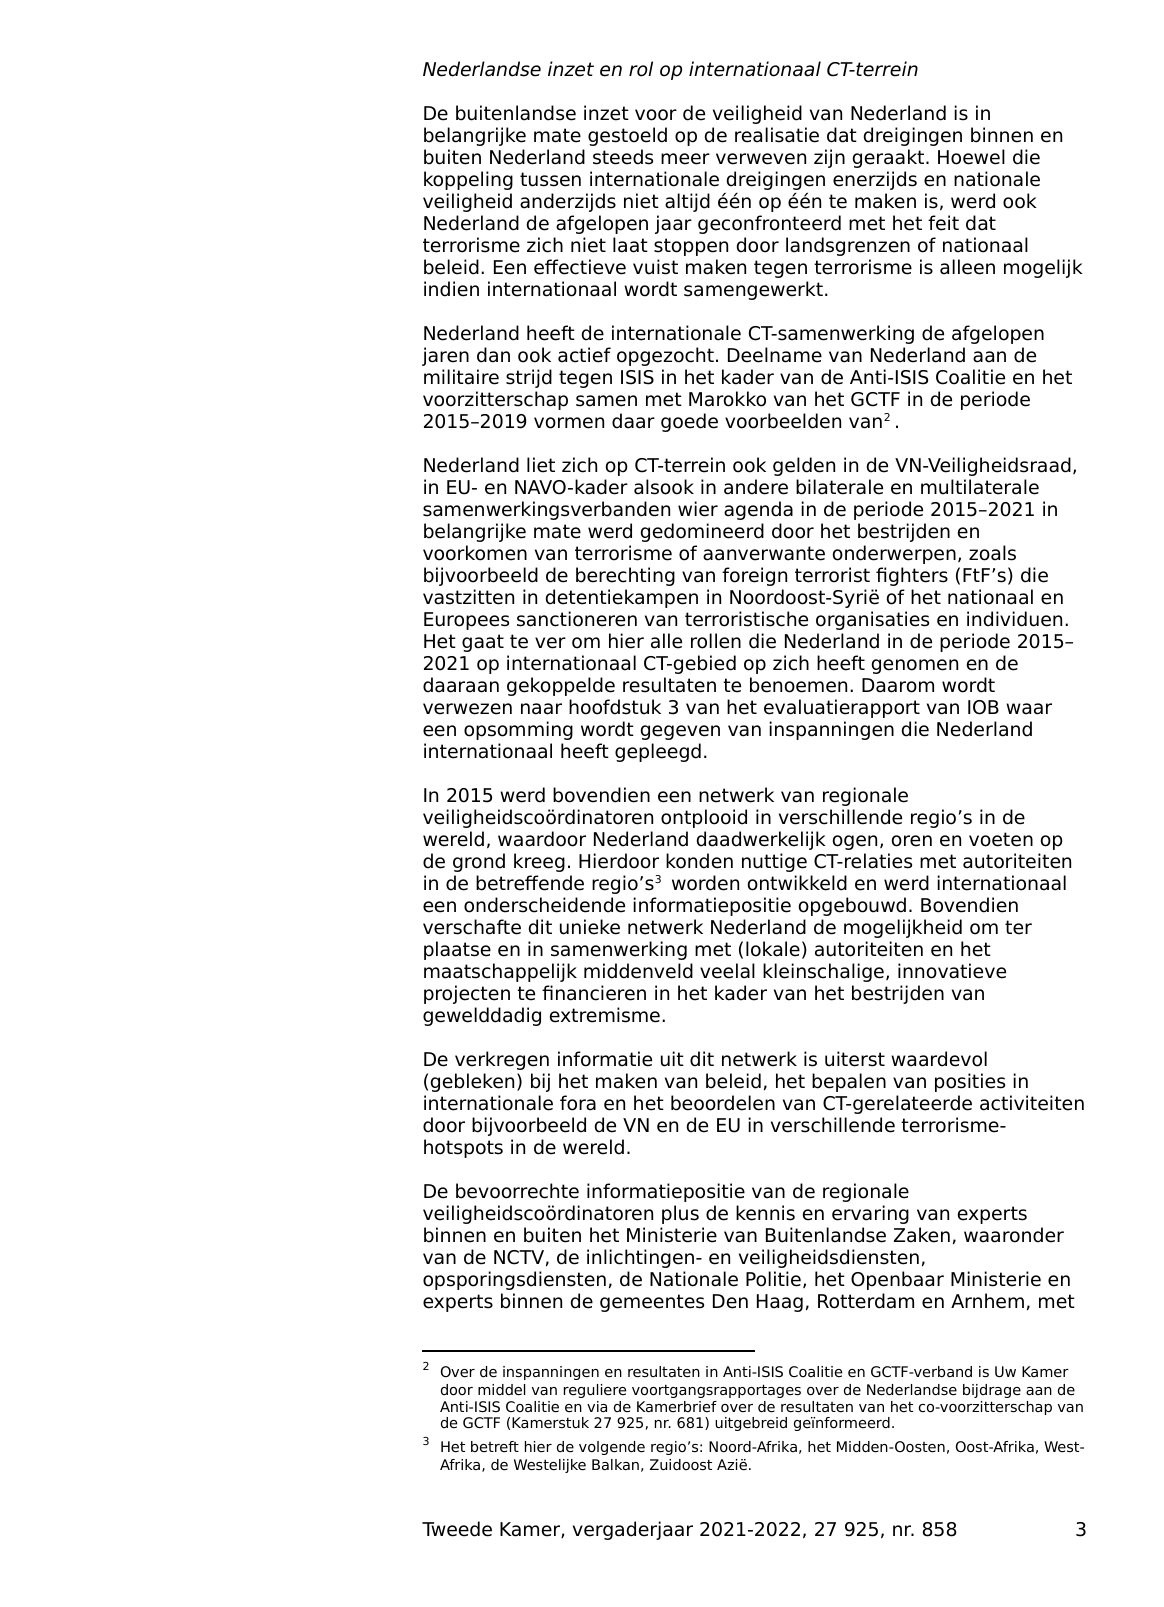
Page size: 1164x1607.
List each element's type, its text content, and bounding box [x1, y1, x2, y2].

text Het betreft hier de volgende regio’s: Noord-Afrika, het Midden-Oosten, Oost-Afrika, West-Afrika, de Westelijke Balkan, Zuidoost Azië. [422, 1435, 1087, 1474]
text In 2015 werd bovendien een netwerk van regionale veiligheidscoördinatoren ontplooid in verschillende regio’s in de wereld, waardoor Nederland daadwerkelijk ogen, oren en voeten op de grond kreeg. Hierdoor konden nuttige CT-relaties met autoriteiten in de betreffende regio’s worden ontwikkeld en werd internationaal een onderscheidende informatiepositie opgebouwd. Bovendien verschafte dit unieke netwerk Nederland de mogelijkheid om ter plaatse en in samenwerking met (lokale) autoriteiten en het maatschappelijk middenveld veelal kleinschalige, innovatieve projecten te financieren in het kader van het bestrijden van gewelddadig extremisme. [422, 785, 1087, 1027]
text Nederland heeft de internationale CT-samenwerking de afgelopen jaren dan ook actief opgezocht. Deelname van Nederland aan de militaire strijd tegen ISIS in het kader van de Anti-ISIS Coalitie en het voorzitterschap samen met Marokko van het GCTF in de periode 2015–2019 vormen daar goede voorbeelden van. [422, 323, 1087, 433]
text De verkregen informatie uit dit netwerk is uiterst waardevol (gebleken) bij het maken van beleid, het bepalen van posities in internationale fora en het beoordelen van CT-gerelateerde activiteiten door bijvoorbeeld de VN en de EU in verschillende terrorisme-hotspots in de wereld. [422, 1049, 1087, 1159]
subtitle Nederlandse inzet en rol op internationaal CT-terrein [422, 59, 1087, 81]
text Over de inspanningen en resultaten in Anti-ISIS Coalitie en GCTF-verband is Uw Kamer door middel van reguliere voortgangsrapportages over de Nederlandse bijdrage aan de Anti-ISIS Coalitie en via de Kamerbrief over de resultaten van het co-voorzitterschap van de GCTF (Kamerstuk 27 925, nr. 681) uitgebreid geïnformeerd. [422, 1360, 1087, 1432]
text De buitenlandse inzet voor de veiligheid van Nederland is in belangrijke mate gestoeld op de realisatie dat dreigingen binnen en buiten Nederland steeds meer verweven zijn geraakt. Hoewel die koppeling tussen internationale dreigingen enerzijds en nationale veiligheid anderzijds niet altijd één op één te maken is, werd ook Nederland de afgelopen jaar geconfronteerd met het feit dat terrorisme zich niet laat stoppen door landsgrenzen of nationaal beleid. Een effectieve vuist maken tegen terrorisme is alleen mogelijk indien internationaal wordt samengewerkt. [422, 103, 1087, 301]
text De bevoorrechte informatiepositie van de regionale veiligheidscoördinatoren plus de kennis en ervaring van experts binnen en buiten het Ministerie van Buitenlandse Zaken, waaronder van de NCTV, de inlichtingen- en veiligheidsdiensten, opsporingsdiensten, de Nationale Politie, het Openbaar Ministerie en experts binnen de gemeentes Den Haag, Rotterdam en Arnhem, met [422, 1181, 1087, 1313]
text Nederland liet zich op CT-terrein ook gelden in de VN-Veiligheidsraad, in EU- en NAVO-kader alsook in andere bilaterale en multilaterale samenwerkingsverbanden wier agenda in de periode 2015–2021 in belangrijke mate werd gedomineerd door het bestrijden en voorkomen van terrorisme of aanverwante onderwerpen, zoals bijvoorbeeld de berechting van foreign terrorist fighters (FtF’s) die vastzitten in detentiekampen in Noordoost-Syrië of het nationaal en Europees sanctioneren van terroristische organisaties en individuen. Het gaat te ver om hier alle rollen die Nederland in de periode 2015–2021 op internationaal CT-gebied op zich heeft genomen en de daaraan gekoppelde resultaten te benoemen. Daarom wordt verwezen naar hoofdstuk 3 van het evaluatierapport van IOB waar een opsomming wordt gegeven van inspanningen die Nederland internationaal heeft gepleegd. [422, 455, 1087, 763]
